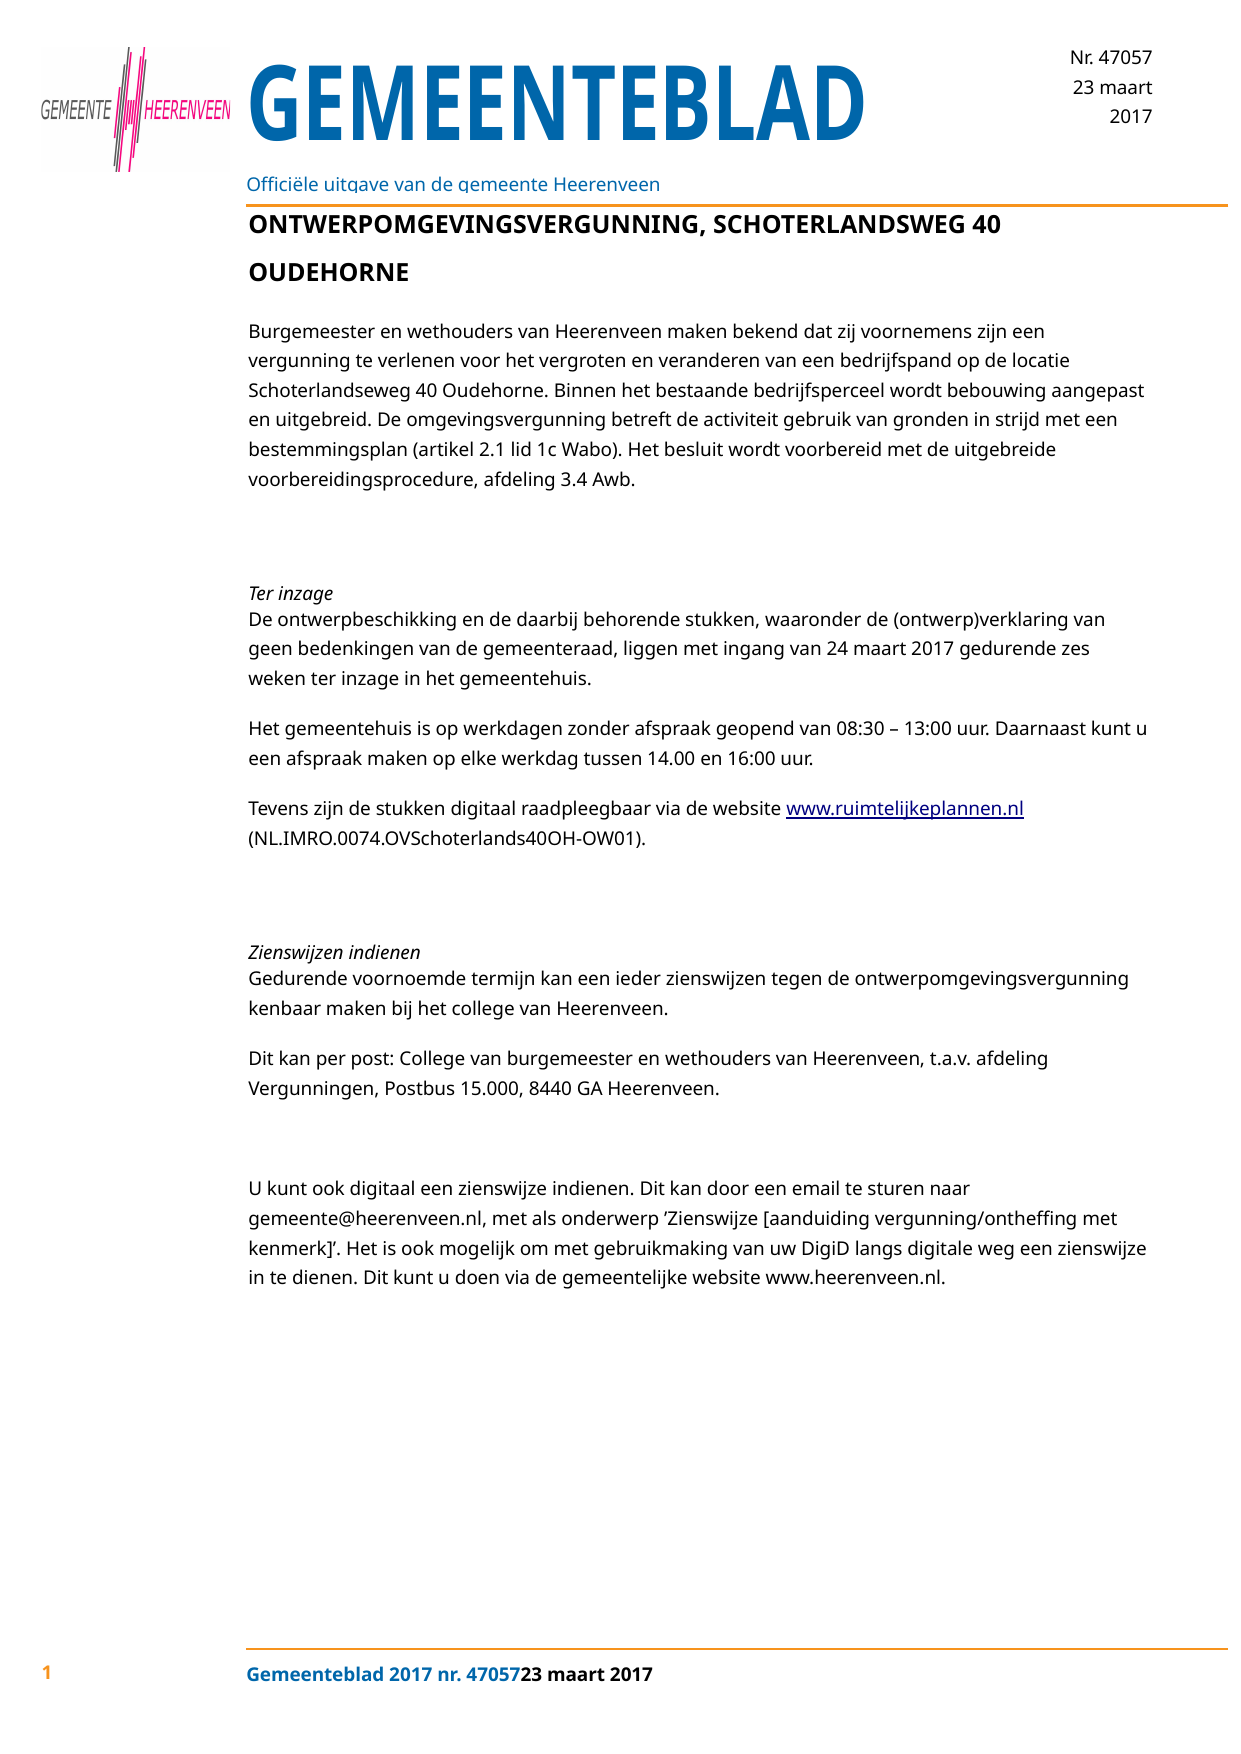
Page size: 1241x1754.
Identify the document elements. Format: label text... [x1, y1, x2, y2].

text U kunt ook digitaal een zienswijze indienen. Dit kan door een email te sturen naar gemeente@heerenveen.nl, met als onderwerp ’Zienswijze [aanduiding vergunning/ontheffing met kenmerk]’. Het is ook mogelijk om met gebruikmaking van uw DigiD langs digitale weg een zienswijze in te dienen. Dit kunt u doen via de gemeentelijke website www.heerenveen.nl. [248, 1176, 1152, 1290]
picture [41, 47, 231, 172]
text ONTWERPOMGEVINGSVERGUNNING, SCHOTERLANDSWEG 40 OUDEHORNE [248, 207, 1152, 288]
text Ter inzage [248, 580, 1152, 606]
text Zienswijzen indienen [248, 939, 1152, 965]
text Het gemeentehuis is op werkdagen zonder afspraak geopend van 08:30 – 13:00 uur. Daarnaast kunt u een afspraak maken op elke werkdag tussen 14.00 en 16:00 uur. [248, 716, 1152, 771]
text Tevens zijn de stukken digitaal raadpleegbaar via de website www.ruimtelijkeplannen.nl (NL.IMRO.0074.OVSchoterlands40OH-OW01). [248, 796, 1152, 851]
text De ontwerpbeschikking en de daarbij behorende stukken, waaronder de (ontwerp)verklaring van geen bedenkingen van de gemeenteraad, liggen met ingang van 24 maart 2017 gedurende zes weken ter inzage in het gemeentehuis. [248, 606, 1152, 691]
text Dit kan per post: College van burgemeester en wethouders van Heerenveen, t.a.v. afdeling Vergunningen, Postbus 15.000, 8440 GA Heerenveen. [248, 1045, 1152, 1101]
text Burgemeester en wethouders van Heerenveen maken bekend dat zij voornemens zijn een vergunning te verlenen voor het vergroten en veranderen van een bedrijfspand op de locatie Schoterlandseweg 40 Oudehorne. Binnen het bestaande bedrijfsperceel wordt bebouwing aangepast en uitgebreid. De omgevingsvergunning betreft de activiteit gebruik van gronden in strijd met een bestemmingsplan (artikel 2.1 lid 1c Wabo). Het besluit wordt voorbereid met de uitgebreide voorbereidingsprocedure, afdeling 3.4 Awb. [248, 318, 1152, 492]
text Gedurende voornoemde termijn kan een ieder zienswijzen tegen de ontwerpomgevingsvergunning kenbaar maken bij het college van Heerenveen. [248, 965, 1152, 1021]
